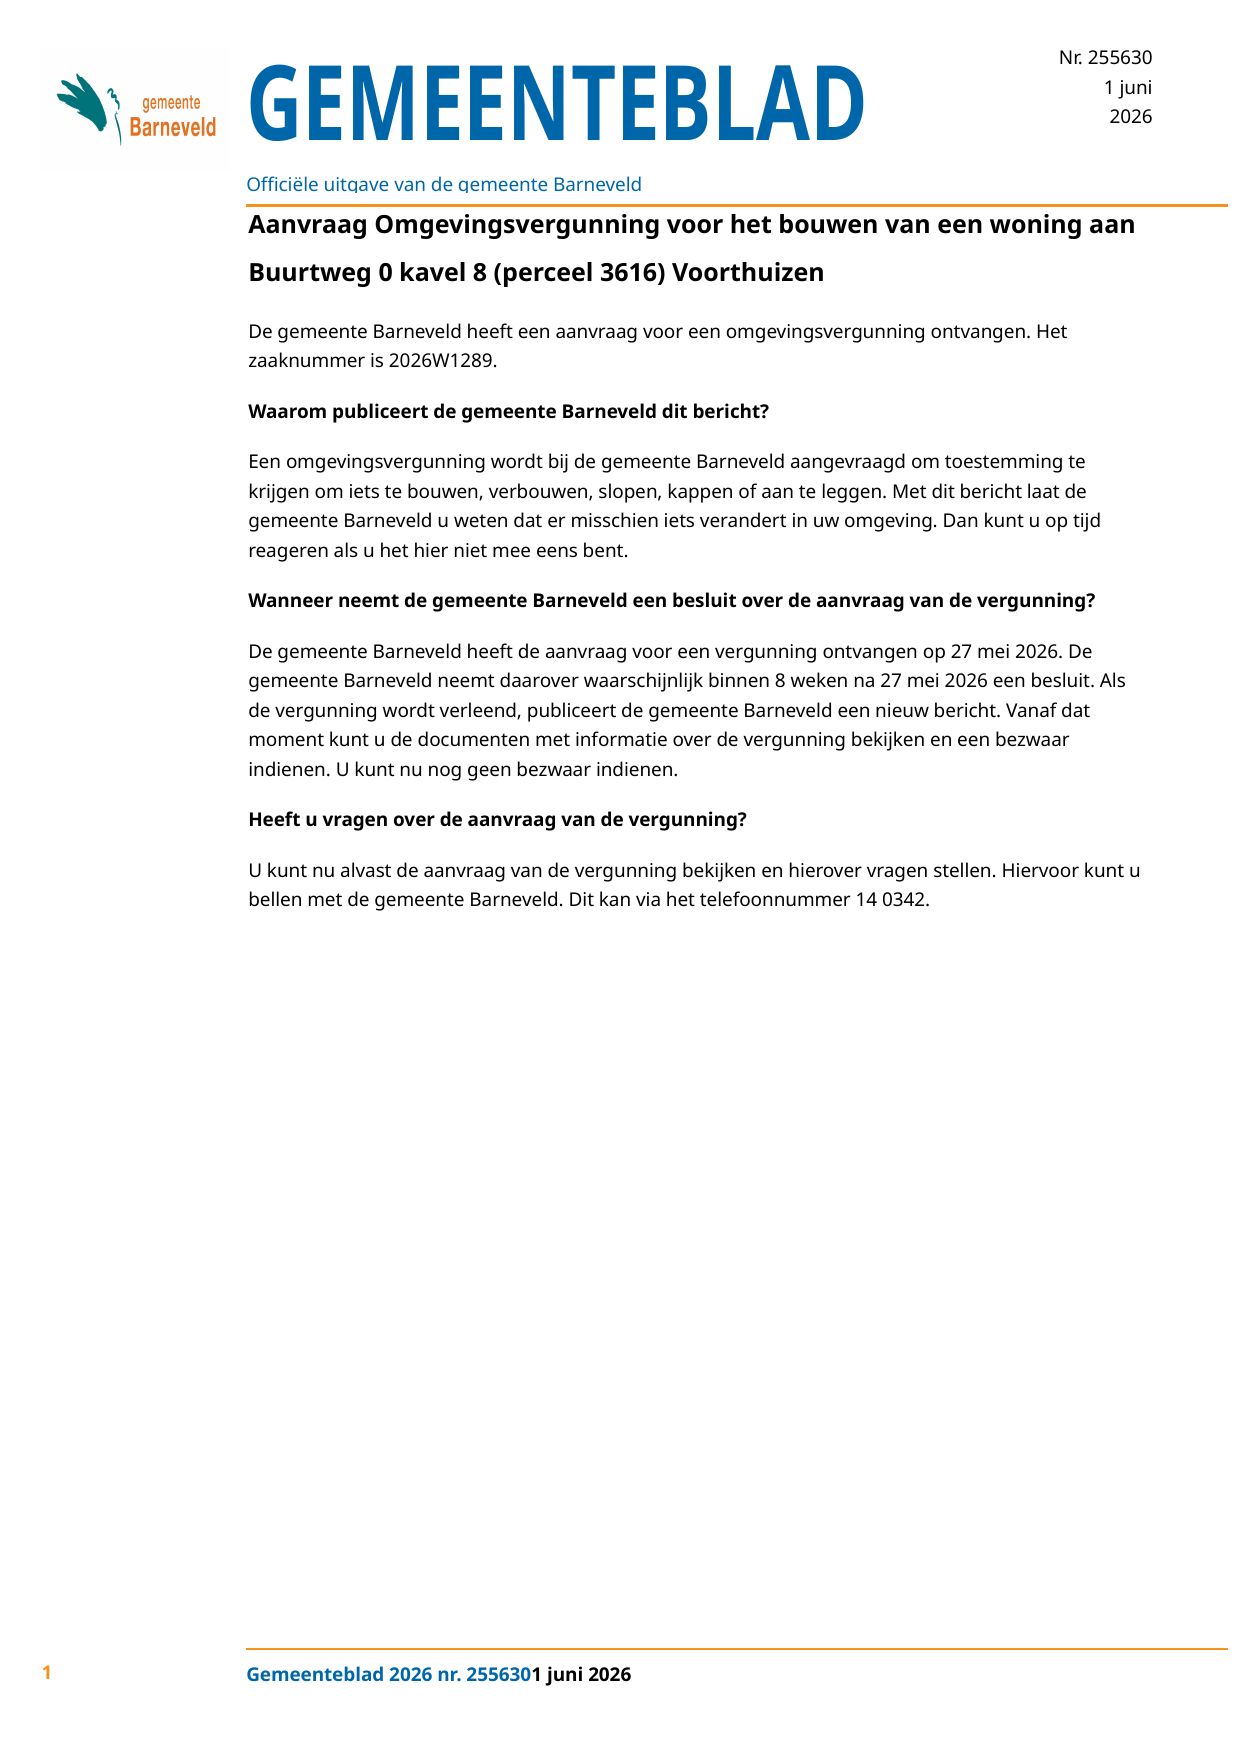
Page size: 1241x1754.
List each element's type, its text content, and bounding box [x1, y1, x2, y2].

text Heeft u vragen over de aanvraag van de vergunning? [248, 807, 1152, 832]
text Een omgevingsvergunning wordt bij de gemeente Barneveld aangevraagd om toestemming te krijgen om iets te bouwen, verbouwen, slopen, kappen of aan te leggen. Met dit bericht laat de gemeente Barneveld u weten dat er misschien iets verandert in uw omgeving. Dan kunt u op tijd reageren als u het hier niet mee eens bent. [248, 448, 1152, 563]
text Waarom publiceert de gemeente Barneveld dit bericht? [248, 398, 1152, 424]
text De gemeente Barneveld heeft een aanvraag voor een omgevingsvergunning ontvangen. Het zaaknummer is 2026W1289. [248, 318, 1152, 373]
text De gemeente Barneveld heeft de aanvraag voor een vergunning ontvangen op 27 mei 2026. De gemeente Barneveld neemt daarover waarschijnlijk binnen 8 weken na 27 mei 2026 een besluit. Als de vergunning wordt verleend, publiceert de gemeente Barneveld een nieuw bericht. Vanaf dat moment kunt u de documenten met informatie over de vergunning bekijken en een bezwaar indienen. U kunt nu nog geen bezwaar indienen. [248, 638, 1152, 782]
text U kunt nu alvast de aanvraag van de vergunning bekijken en hierover vragen stellen. Hiervoor kunt u bellen met de gemeente Barneveld. Dit kan via het telefoonnummer 14 0342. [248, 857, 1152, 912]
text Wanneer neemt de gemeente Barneveld een besluit over de aanvraag van de vergunning? [248, 587, 1152, 613]
text Aanvraag Omgevingsvergunning voor het bouwen van een woning aan Buurtweg 0 kavel 8 (perceel 3616) Voorthuizen [248, 207, 1152, 288]
picture [41, 47, 231, 172]
